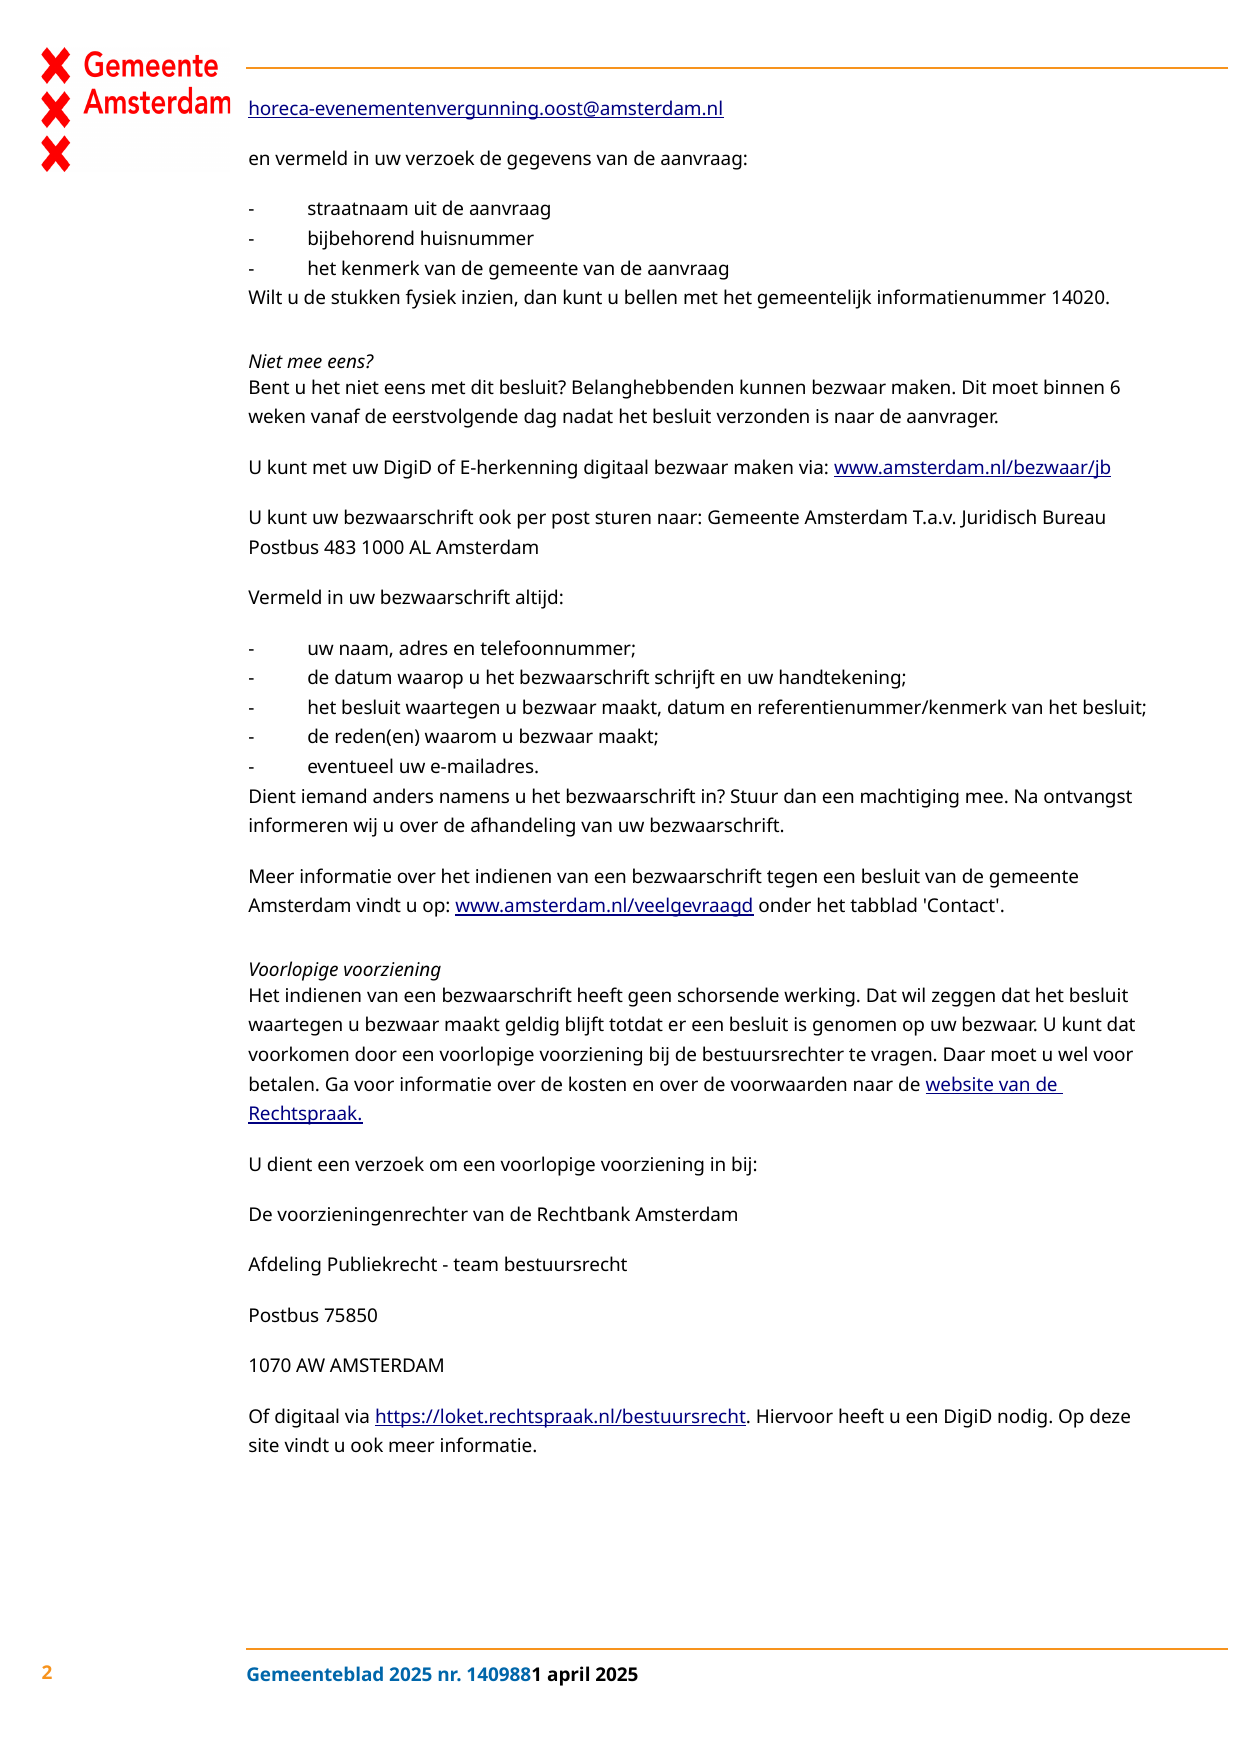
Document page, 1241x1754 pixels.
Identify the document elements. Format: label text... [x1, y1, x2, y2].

text Bent u het niet eens met dit besluit? Belanghebbenden kunnen bezwaar maken. Dit moet binnen 6 weken vanaf de eerstvolgende dag nadat het besluit verzonden is naar de aanvrager. [248, 374, 1152, 429]
text Vermeld in uw bezwaarschrift altijd: [248, 584, 1152, 610]
text Het indienen van een bezwaarschrift heeft geen schorsende werking. Dat wil zeggen dat het besluit waartegen u bezwaar maakt geldig blijft totdat er een besluit is genomen op uw bezwaar. U kunt dat voorkomen door een voorlopige voorziening bij de bestuursrechter te vragen. Daar moet u wel voor betalen. Ga voor informatie over de kosten en over de voorwaarden naar de website van de Rechtspraak. [248, 982, 1152, 1126]
text U dient een verzoek om een voorlopige voorziening in bij: [248, 1151, 1152, 1177]
text Dient iemand anders namens u het bezwaarschrift in? Stuur dan een machtiging mee. Na ontvangst informeren wij u over de afhandeling van uw bezwaarschrift. [248, 783, 1152, 838]
text Wilt u de stukken fysiek inzien, dan kunt u bellen met het gemeentelijk informatienummer 14020. [248, 284, 1152, 310]
text Meer informatie over het indienen van een bezwaarschrift tegen een besluit van de gemeente Amsterdam vindt u op: www.amsterdam.nl/veelgevraagd onder het tabblad 'Contact'. [248, 863, 1152, 918]
list eventueel uw e-mailadres. [248, 753, 1152, 779]
text U kunt uw bezwaarschrift ook per post sturen naar: Gemeente Amsterdam T.a.v. Juridisch Bureau Postbus 483 1000 AL Amsterdam [248, 504, 1152, 560]
text 1070 AW AMSTERDAM [248, 1352, 1152, 1378]
text De voorzieningenrechter van de Rechtbank Amsterdam [248, 1201, 1152, 1227]
list het kenmerk van de gemeente van de aanvraag [248, 255, 1152, 281]
text Afdeling Publiekrecht - team bestuursrecht [248, 1252, 1152, 1277]
list het besluit waartegen u bezwaar maakt, datum en referentienummer/kenmerk van het besluit; [248, 694, 1152, 720]
text en vermeld in uw verzoek de gegevens van de aanvraag: [248, 145, 1152, 171]
text Voorlopige voorziening [248, 956, 1152, 982]
list uw naam, adres en telefoonnummer; [248, 635, 1152, 661]
text U kunt met uw DigiD of E-herkenning digitaal bezwaar maken via: www.amsterdam.nl/bezwaar/jb [248, 454, 1152, 480]
list bijbehorend huisnummer [248, 225, 1152, 251]
picture [41, 47, 231, 172]
list de reden(en) waarom u bezwaar maakt; [248, 724, 1152, 749]
list de datum waarop u het bezwaarschrift schrijft en uw handtekening; [248, 664, 1152, 690]
text horeca-evenementenvergunning.oost@amsterdam.nl [248, 95, 1152, 121]
text Postbus 75850 [248, 1302, 1152, 1328]
text Niet mee eens? [248, 348, 1152, 374]
list straatnaam uit de aanvraag [248, 196, 1152, 221]
text Of digitaal via https://loket.rechtspraak.nl/bestuursrecht. Hiervoor heeft u een DigiD nodig. Op deze site vindt u ook meer informatie. [248, 1403, 1152, 1458]
